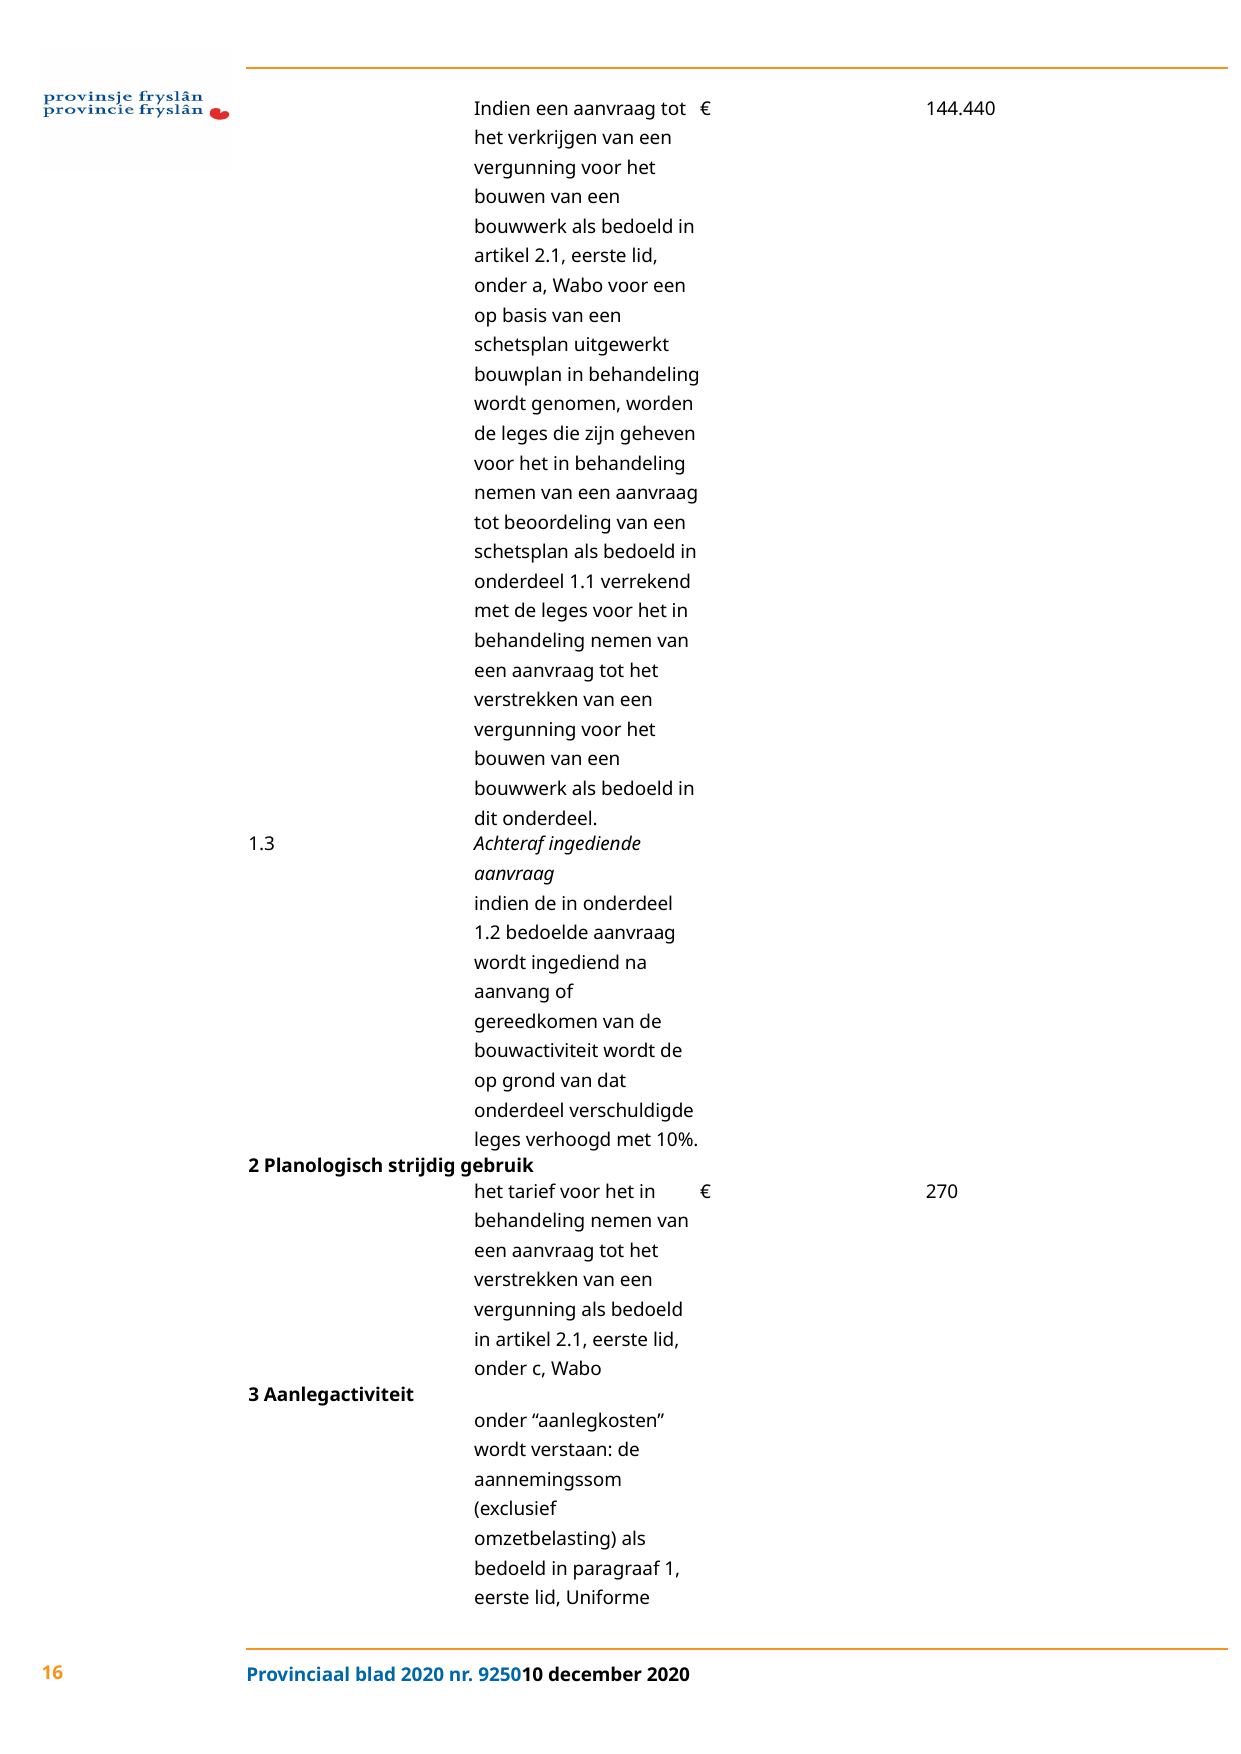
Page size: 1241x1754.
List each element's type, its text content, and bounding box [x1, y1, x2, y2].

table_cell [248, 1178, 474, 1381]
table_cell 270 [926, 1178, 1152, 1381]
picture [41, 47, 231, 172]
table_cell onder “aanlegkosten” wordt verstaan: de aannemingssom (exclusief omzetbelasting) als bedoeld in paragraaf 1, eerste lid, Uniforme [474, 1407, 700, 1610]
table_cell 1.3 [248, 831, 474, 1152]
table_cell [248, 1407, 474, 1610]
table_cell [248, 95, 474, 831]
table_cell [926, 1407, 1152, 1610]
table_cell 3 Aanlegactiviteit [248, 1381, 1152, 1407]
table_cell Achteraf ingediende aanvraag indien de in onderdeel 1.2 bedoelde aanvraag wordt ingediend na aanvang of gereedkomen van de bouwactiviteit wordt de op grond van dat onderdeel verschuldigde leges verhoogd met 10%. [474, 831, 700, 1152]
table_cell € [700, 1178, 926, 1381]
table_cell [700, 831, 926, 1152]
table_cell Indien een aanvraag tot het verkrijgen van een vergunning voor het bouwen van een bouwwerk als bedoeld in artikel 2.1, eerste lid, onder a, Wabo voor een op basis van een schetsplan uitgewerkt bouwplan in behandeling wordt genomen, worden de leges die zijn geheven voor het in behandeling nemen van een aanvraag tot beoordeling van een schetsplan als bedoeld in onderdeel 1.1 verrekend met de leges voor het in behandeling nemen van een aanvraag tot het verstrekken van een vergunning voor het bouwen van een bouwwerk als bedoeld in dit onderdeel. [474, 95, 700, 831]
table_cell [700, 1407, 926, 1610]
table_cell € [700, 95, 926, 831]
table_cell [926, 831, 1152, 1152]
table_cell het tarief voor het in behandeling nemen van een aanvraag tot het verstrekken van een vergunning als bedoeld in artikel 2.1, eerste lid, onder c, Wabo [474, 1178, 700, 1381]
table_cell 2 Planologisch strijdig gebruik [248, 1152, 1152, 1178]
table_cell 144.440 [926, 95, 1152, 831]
